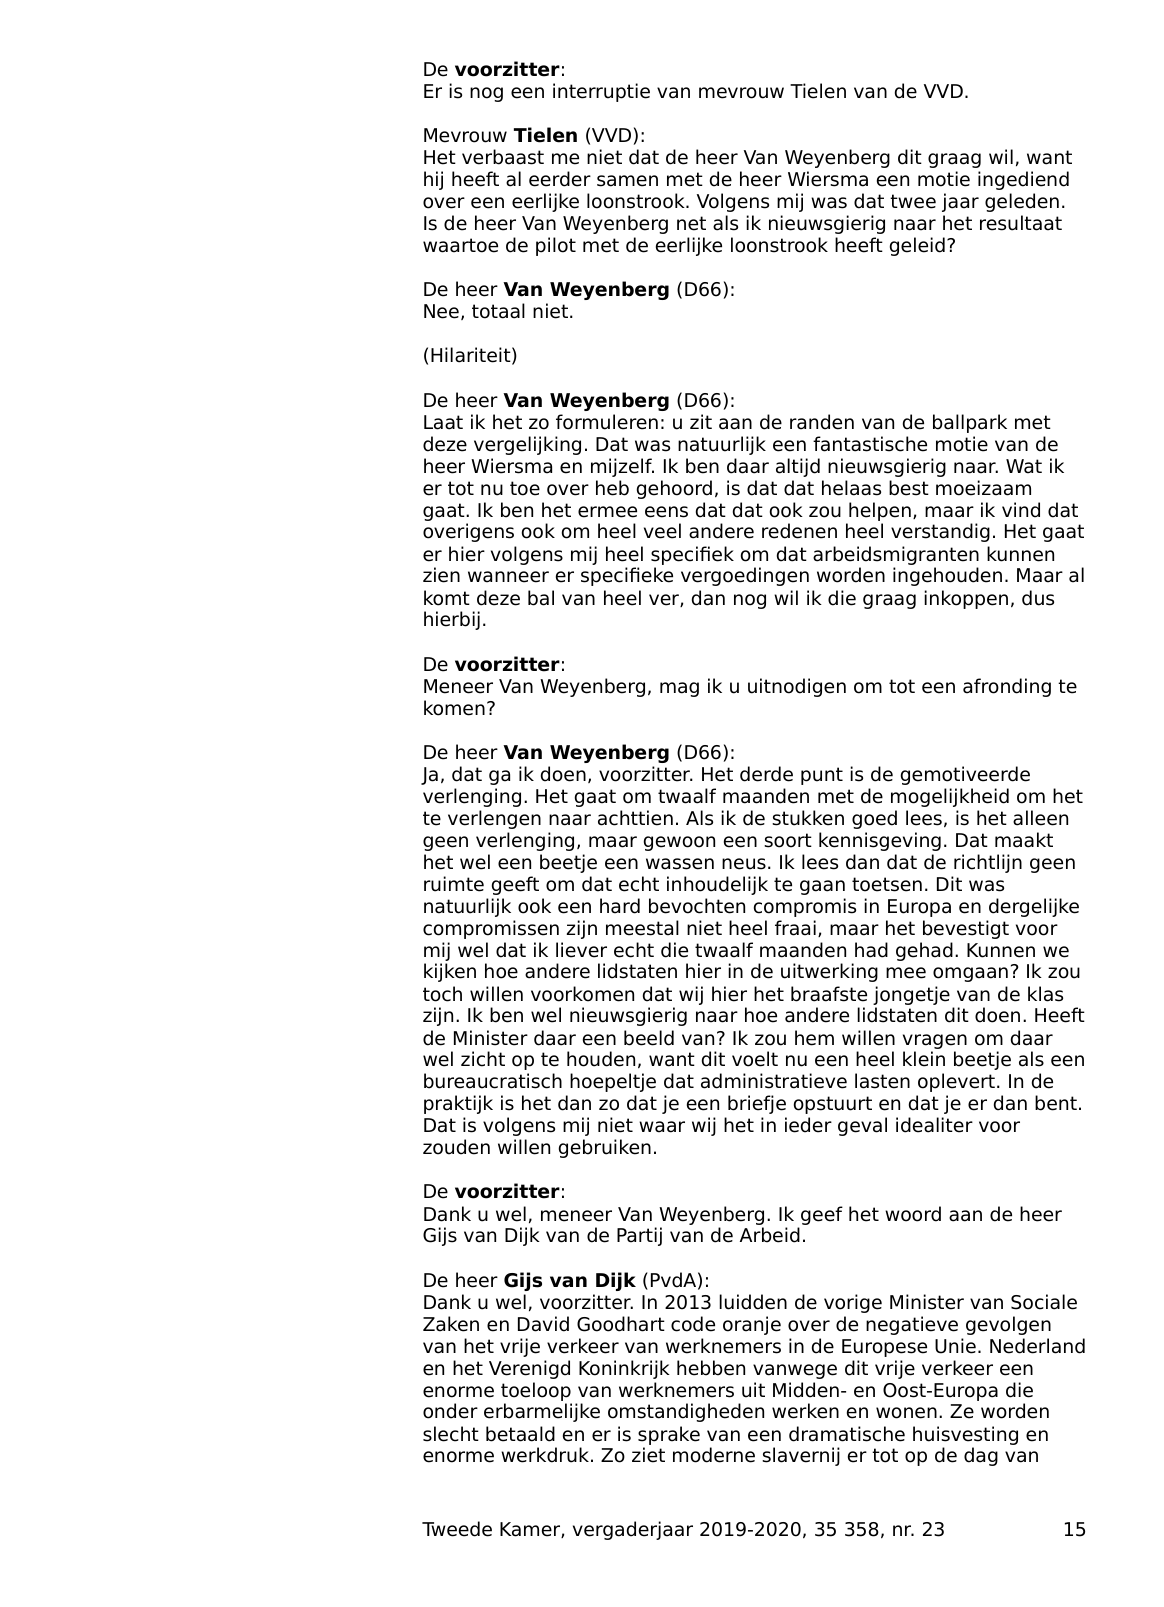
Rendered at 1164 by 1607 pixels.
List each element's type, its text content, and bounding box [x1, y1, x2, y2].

text Laat ik het zo formuleren: u zit aan de randen van de ballpark met deze vergelijking. Dat was natuurlijk een fantastische motie van de heer Wiersma en mijzelf. Ik ben daar altijd nieuwsgierig naar. Wat ik er tot nu toe over heb gehoord, is dat dat helaas best moeizaam gaat. Ik ben het ermee eens dat dat ook zou helpen, maar ik vind dat overigens ook om heel veel andere redenen heel verstandig. Het gaat er hier volgens mij heel specifiek om dat arbeidsmigranten kunnen zien wanneer er specifieke vergoedingen worden ingehouden. Maar al komt deze bal van heel ver, dan nog wil ik die graag inkoppen, dus hierbij. [422, 412, 1087, 631]
text (Hilariteit) [422, 345, 1087, 367]
text Nee, totaal niet. [422, 301, 1087, 323]
text De heer Van Weyenberg (D66): [422, 279, 1087, 301]
text De heer Gijs van Dijk (PvdA): [422, 1269, 1087, 1292]
text Het verbaast me niet dat de heer Van Weyenberg dit graag wil, want hij heeft al eerder samen met de heer Wiersma een motie ingediend over een eerlijke loonstrook. Volgens mij was dat twee jaar geleden. Is de heer Van Weyenberg net als ik nieuwsgierig naar het resultaat waartoe de pilot met de eerlijke loonstrook heeft geleid? [422, 147, 1087, 257]
text De heer Van Weyenberg (D66): [422, 389, 1087, 412]
text Ja, dat ga ik doen, voorzitter. Het derde punt is de gemotiveerde verlenging. Het gaat om twaalf maanden met de mogelijkheid om het te verlengen naar achttien. Als ik de stukken goed lees, is het alleen geen verlenging, maar gewoon een soort kennisgeving. Dat maakt het wel een beetje een wassen neus. Ik lees dan dat de richtlijn geen ruimte geeft om dat echt inhoudelijk te gaan toetsen. Dit was natuurlijk ook een hard bevochten compromis in Europa en dergelijke compromissen zijn meestal niet heel fraai, maar het bevestigt voor mij wel dat ik liever echt die twaalf maanden had gehad. Kunnen we kijken hoe andere lidstaten hier in de uitwerking mee omgaan? Ik zou toch willen voorkomen dat wij hier het braafste jongetje van de klas zijn. Ik ben wel nieuwsgierig naar hoe andere lidstaten dit doen. Heeft de Minister daar een beeld van? Ik zou hem willen vragen om daar wel zicht op te houden, want dit voelt nu een heel klein beetje als een bureaucratisch hoepeltje dat administratieve lasten oplevert. In de praktijk is het dan zo dat je een briefje opstuurt en dat je er dan bent. Dat is volgens mij niet waar wij het in ieder geval idealiter voor zouden willen gebruiken. [422, 764, 1087, 1159]
text De voorzitter: [422, 653, 1087, 676]
text Mevrouw Tielen (VVD): [422, 125, 1087, 147]
text Dank u wel, meneer Van Weyenberg. Ik geef het woord aan de heer Gijs van Dijk van de Partij van de Arbeid. [422, 1203, 1087, 1247]
text De voorzitter: [422, 59, 1087, 81]
text Er is nog een interruptie van mevrouw Tielen van de VVD. [422, 81, 1087, 103]
text De voorzitter: [422, 1181, 1087, 1203]
text Dank u wel, voorzitter. In 2013 luidden de vorige Minister van Sociale Zaken en David Goodhart code oranje over de negatieve gevolgen van het vrije verkeer van werknemers in de Europese Unie. Nederland en het Verenigd Koninkrijk hebben vanwege dit vrije verkeer een enorme toeloop van werknemers uit Midden- en Oost-Europa die onder erbarmelijke omstandigheden werken en wonen. Ze worden slecht betaald en er is sprake van een dramatische huisvesting en enorme werkdruk. Zo ziet moderne slavernij er tot op de dag van [422, 1292, 1087, 1467]
text De heer Van Weyenberg (D66): [422, 742, 1087, 764]
text Meneer Van Weyenberg, mag ik u uitnodigen om tot een afronding te komen? [422, 676, 1087, 719]
